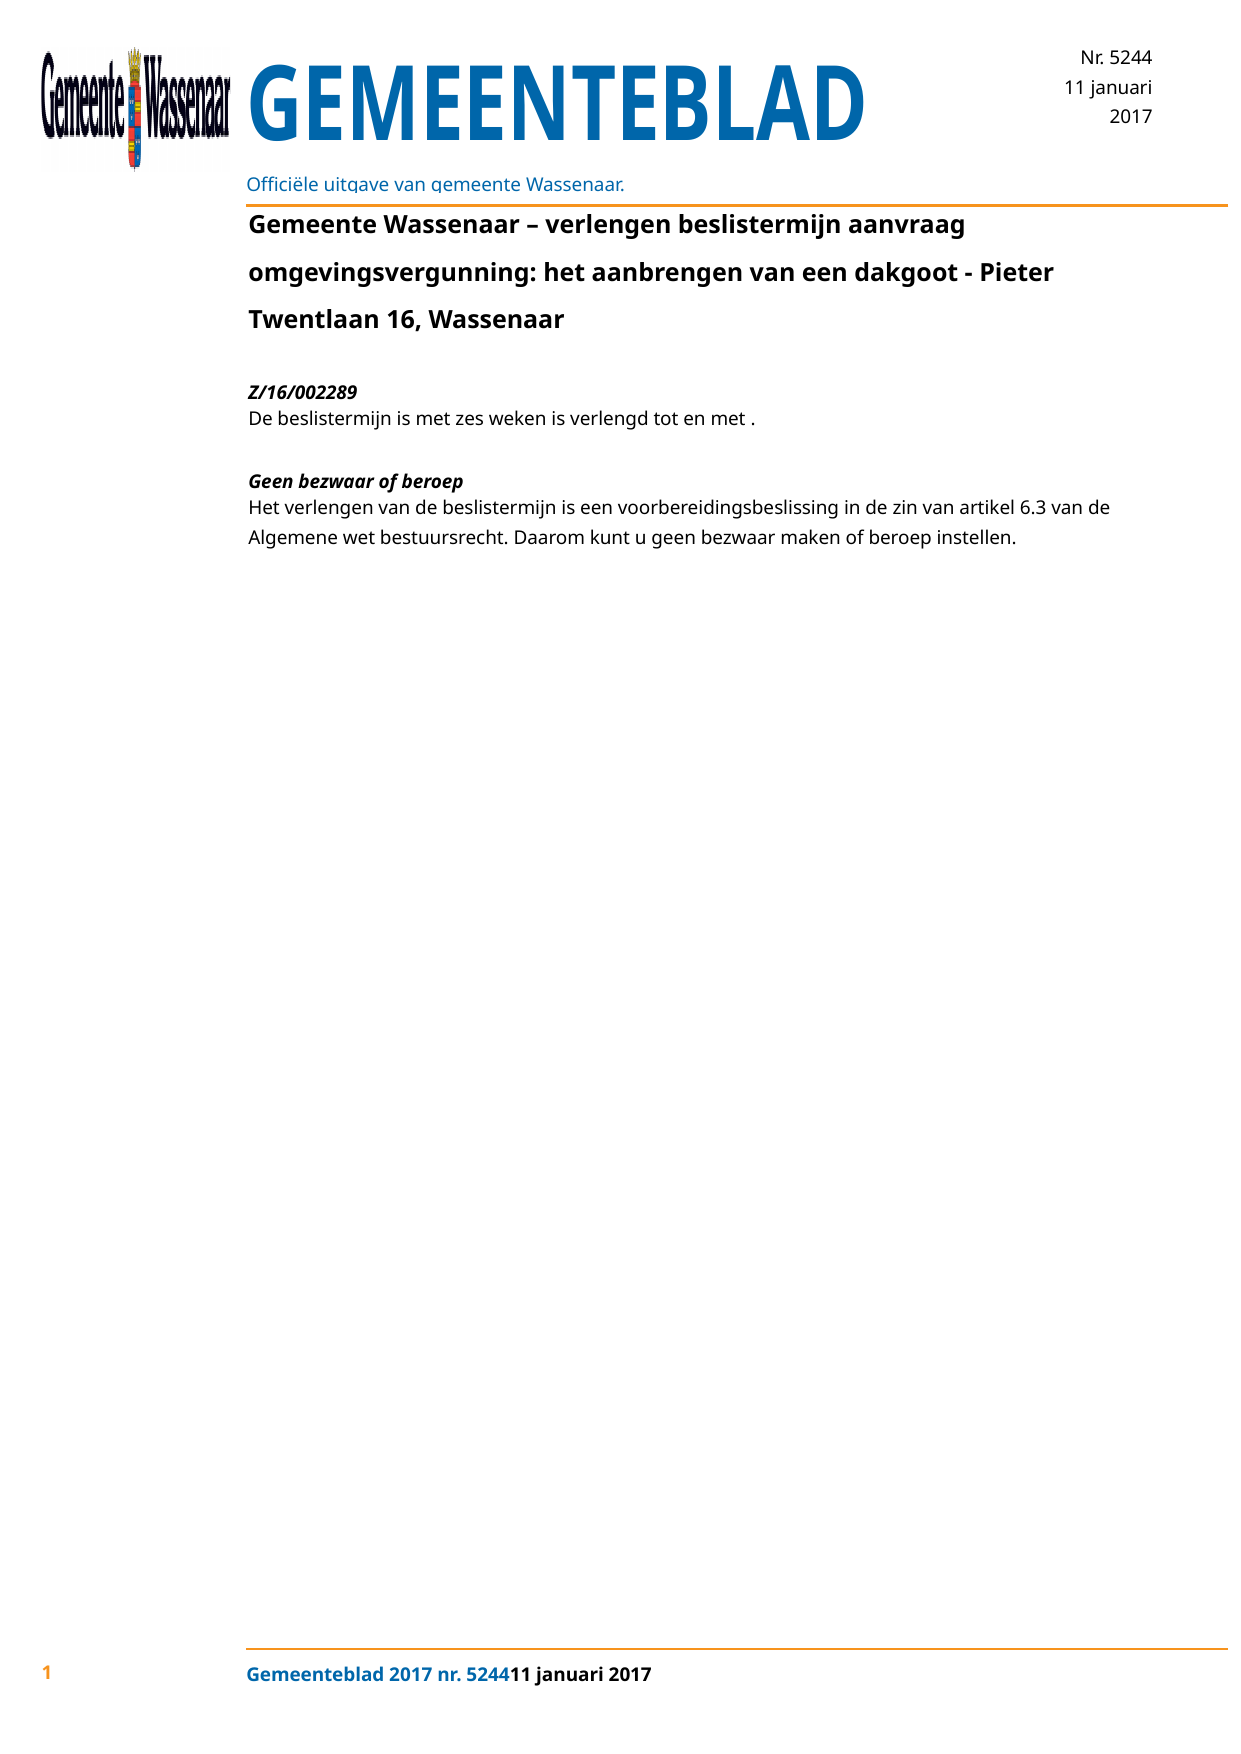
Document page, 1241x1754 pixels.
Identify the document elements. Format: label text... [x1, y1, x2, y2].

text De beslistermijn is met zes weken is verlengd tot en met . [248, 405, 1152, 431]
text Z/16/002289 [248, 379, 1152, 405]
text Gemeente Wassenaar – verlengen beslistermijn aanvraag omgevingsvergunning: het aanbrengen van een dakgoot - Pieter Twentlaan 16, Wassenaar [248, 207, 1152, 336]
text Het verlengen van de beslistermijn is een voorbereidingsbeslissing in de zin van artikel 6.3 van de Algemene wet bestuursrecht. Daarom kunt u geen bezwaar maken of beroep instellen. [248, 494, 1152, 550]
text Geen bezwaar of beroep [248, 469, 1152, 494]
picture [41, 47, 231, 172]
